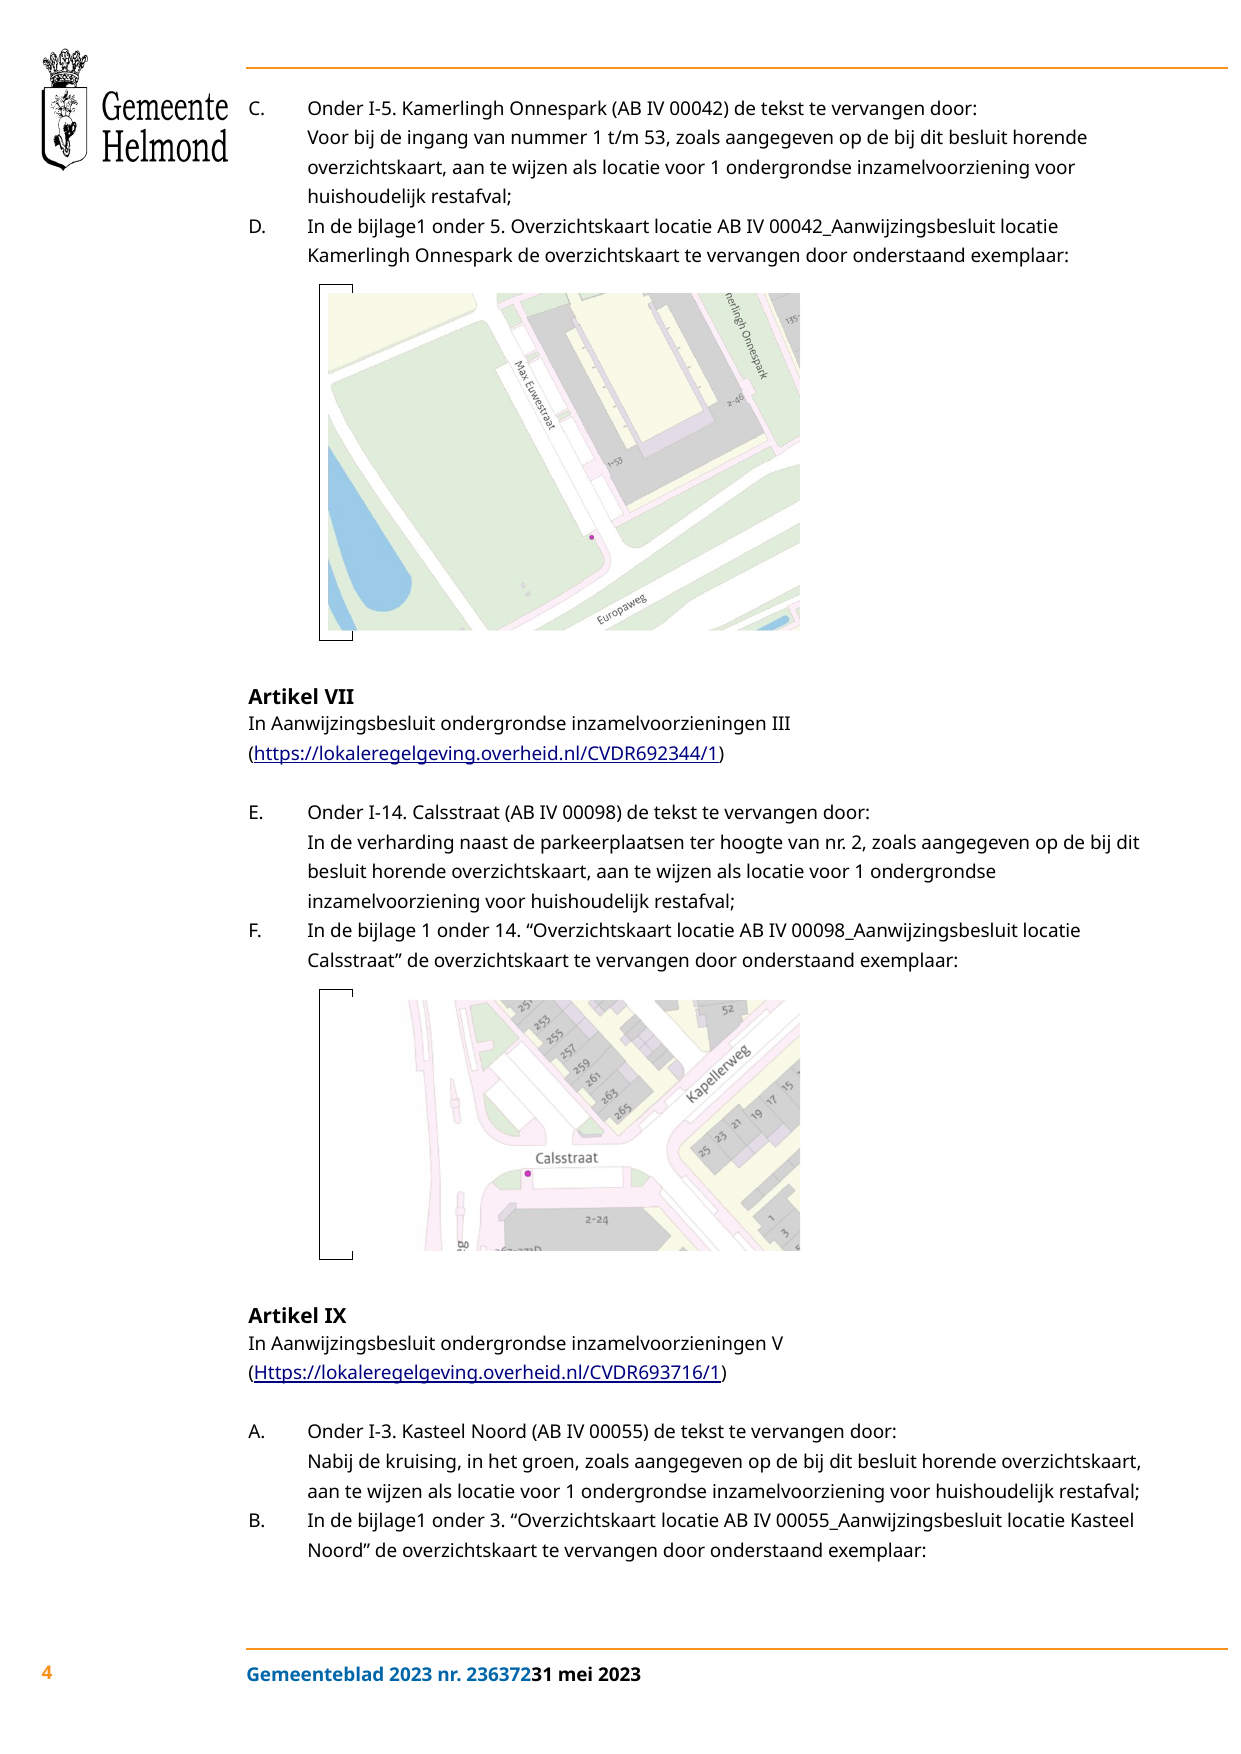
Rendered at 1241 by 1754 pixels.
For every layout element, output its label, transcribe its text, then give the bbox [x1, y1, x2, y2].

list Nabij de kruising, in het groen, zoals aangegeven op de bij dit besluit horende overzichtskaart, aan te wijzen als locatie voor 1 ondergrondse inzamelvoorziening voor huishoudelijk restafval; [248, 1448, 1152, 1503]
text Artikel IX [248, 1301, 1152, 1330]
list Voor bij de ingang van nummer 1 t/m 53, zoals aangegeven op de bij dit besluit horende overzichtskaart, aan te wijzen als locatie voor 1 ondergrondse inzamelvoorziening voor huishoudelijk restafval; [248, 124, 1152, 209]
picture [327, 293, 801, 631]
text (Https://lokaleregelgeving.overheid.nl/CVDR693716/1) [248, 1359, 1152, 1385]
text Artikel VII [248, 682, 1152, 711]
list In de bijlage1 onder 5. Overzichtskaart locatie AB IV 00042_Aanwijzingsbesluit locatie Kamerlingh Onnespark de overzichtskaart te vervangen door onderstaand exemplaar: [248, 213, 1152, 268]
list Onder I-5. Kamerlingh Onnespark (AB IV 00042) de tekst te vervangen door: [248, 95, 1152, 121]
list In de bijlage 1 onder 14. “Overzichtskaart locatie AB IV 00098_Aanwijzingsbesluit locatie Calsstraat” de overzichtskaart te vervangen door onderstaand exemplaar: [248, 918, 1152, 973]
picture [41, 47, 231, 172]
picture [327, 997, 801, 1251]
list In de verharding naast de parkeerplaatsen ter hoogte van nr. 2, zoals aangegeven op de bij dit besluit horende overzichtskaart, aan te wijzen als locatie voor 1 ondergrondse inzamelvoorziening voor huishoudelijk restafval; [248, 829, 1152, 914]
list Onder I-3. Kasteel Noord (AB IV 00055) de tekst te vervangen door: [248, 1419, 1152, 1444]
text In Aanwijzingsbesluit ondergrondse inzamelvoorzieningen V [248, 1330, 1152, 1356]
list Onder I-14. Calsstraat (AB IV 00098) de tekst te vervangen door: [248, 799, 1152, 825]
list In de bijlage1 onder 3. “Overzichtskaart locatie AB IV 00055_Aanwijzingsbesluit locatie Kasteel Noord” de overzichtskaart te vervangen door onderstaand exemplaar: [248, 1507, 1152, 1563]
text (https://lokaleregelgeving.overheid.nl/CVDR692344/1) [248, 740, 1152, 766]
text In Aanwijzingsbesluit ondergrondse inzamelvoorzieningen III [248, 711, 1152, 736]
